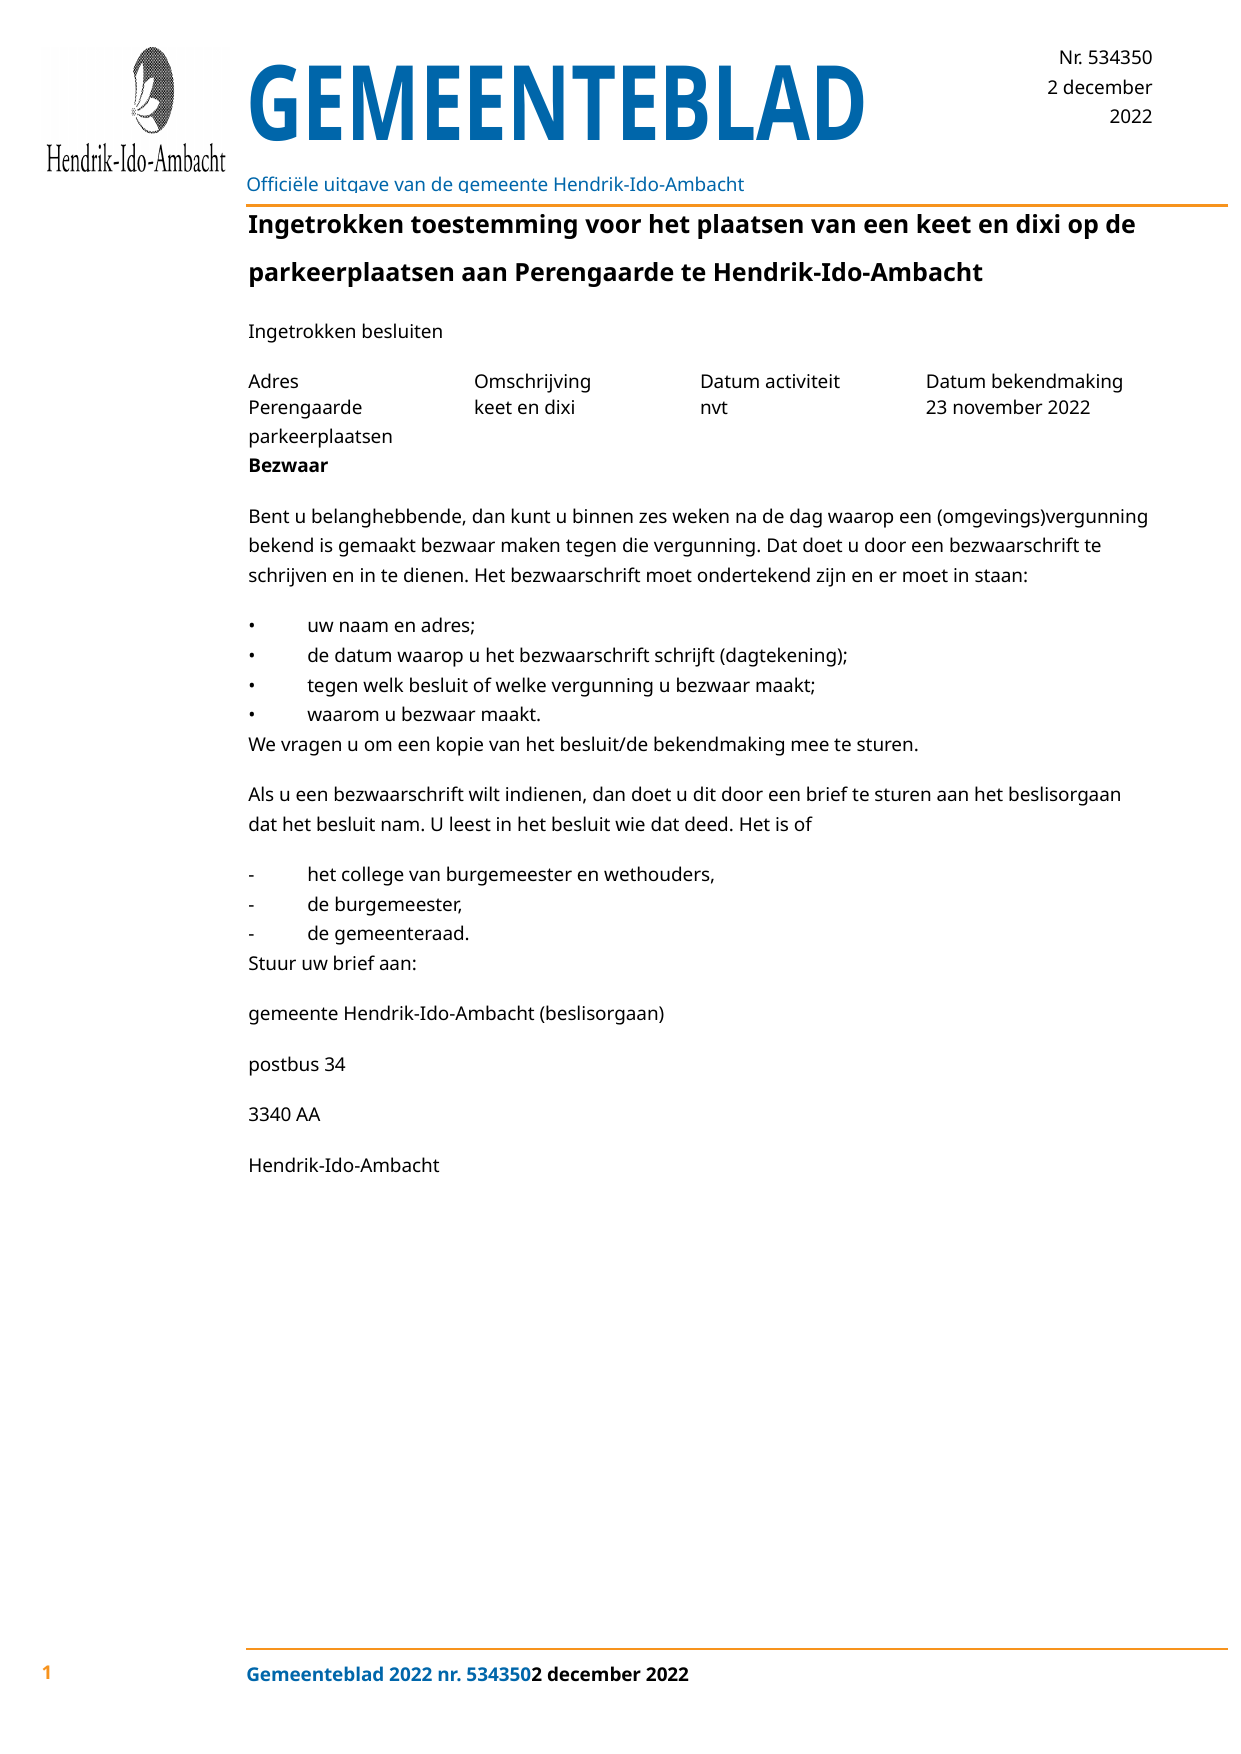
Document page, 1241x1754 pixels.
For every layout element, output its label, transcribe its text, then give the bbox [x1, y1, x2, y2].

text Stuur uw brief aan: [248, 950, 1152, 976]
table_header Omschrijving [474, 369, 700, 394]
list de gemeenteraad. [248, 921, 1152, 946]
text Ingetrokken toestemming voor het plaatsen van een keet en dixi op de parkeerplaatsen aan Perengaarde te Hendrik-Ido-Ambacht [248, 207, 1152, 288]
text Als u een bezwaarschrift wilt indienen, dan doet u dit door een brief te sturen aan het beslisorgaan dat het besluit nam. U leest in het besluit wie dat deed. Het is of [248, 781, 1152, 837]
text 3340 AA [248, 1101, 1152, 1127]
table_header Adres [248, 369, 474, 394]
list de burgemeester, [248, 891, 1152, 917]
text Hendrik-Ido-Ambacht [248, 1152, 1152, 1178]
table_header Datum activiteit [700, 369, 926, 394]
text gemeente Hendrik-Ido-Ambacht (beslisorgaan) [248, 1001, 1152, 1026]
text We vragen u om een kopie van het besluit/de bekendmaking mee te sturen. [248, 731, 1152, 757]
list het college van burgemeester en wethouders, [248, 861, 1152, 887]
list de datum waarop u het bezwaarschrift schrijft (dagtekening); [248, 642, 1152, 668]
list tegen welk besluit of welke vergunning u bezwaar maakt; [248, 672, 1152, 698]
table_cell nvt [700, 394, 926, 449]
text postbus 34 [248, 1051, 1152, 1077]
text Ingetrokken besluiten [248, 318, 1152, 344]
table_cell Perengaarde parkeerplaatsen [248, 394, 474, 449]
picture [41, 47, 231, 172]
table_header Datum bekendmaking [926, 369, 1152, 394]
table_cell 23 november 2022 [926, 394, 1152, 449]
list uw naam en adres; [248, 613, 1152, 638]
text Bezwaar [248, 453, 1152, 478]
list waarom u bezwaar maakt. [248, 701, 1152, 727]
table_cell keet en dixi [474, 394, 700, 449]
text Bent u belanghebbende, dan kunt u binnen zes weken na de dag waarop een (omgevings)vergunning bekend is gemaakt bezwaar maken tegen die vergunning. Dat doet u door een bezwaarschrift te schrijven en in te dienen. Het bezwaarschrift moet ondertekend zijn en er moet in staan: [248, 503, 1152, 588]
